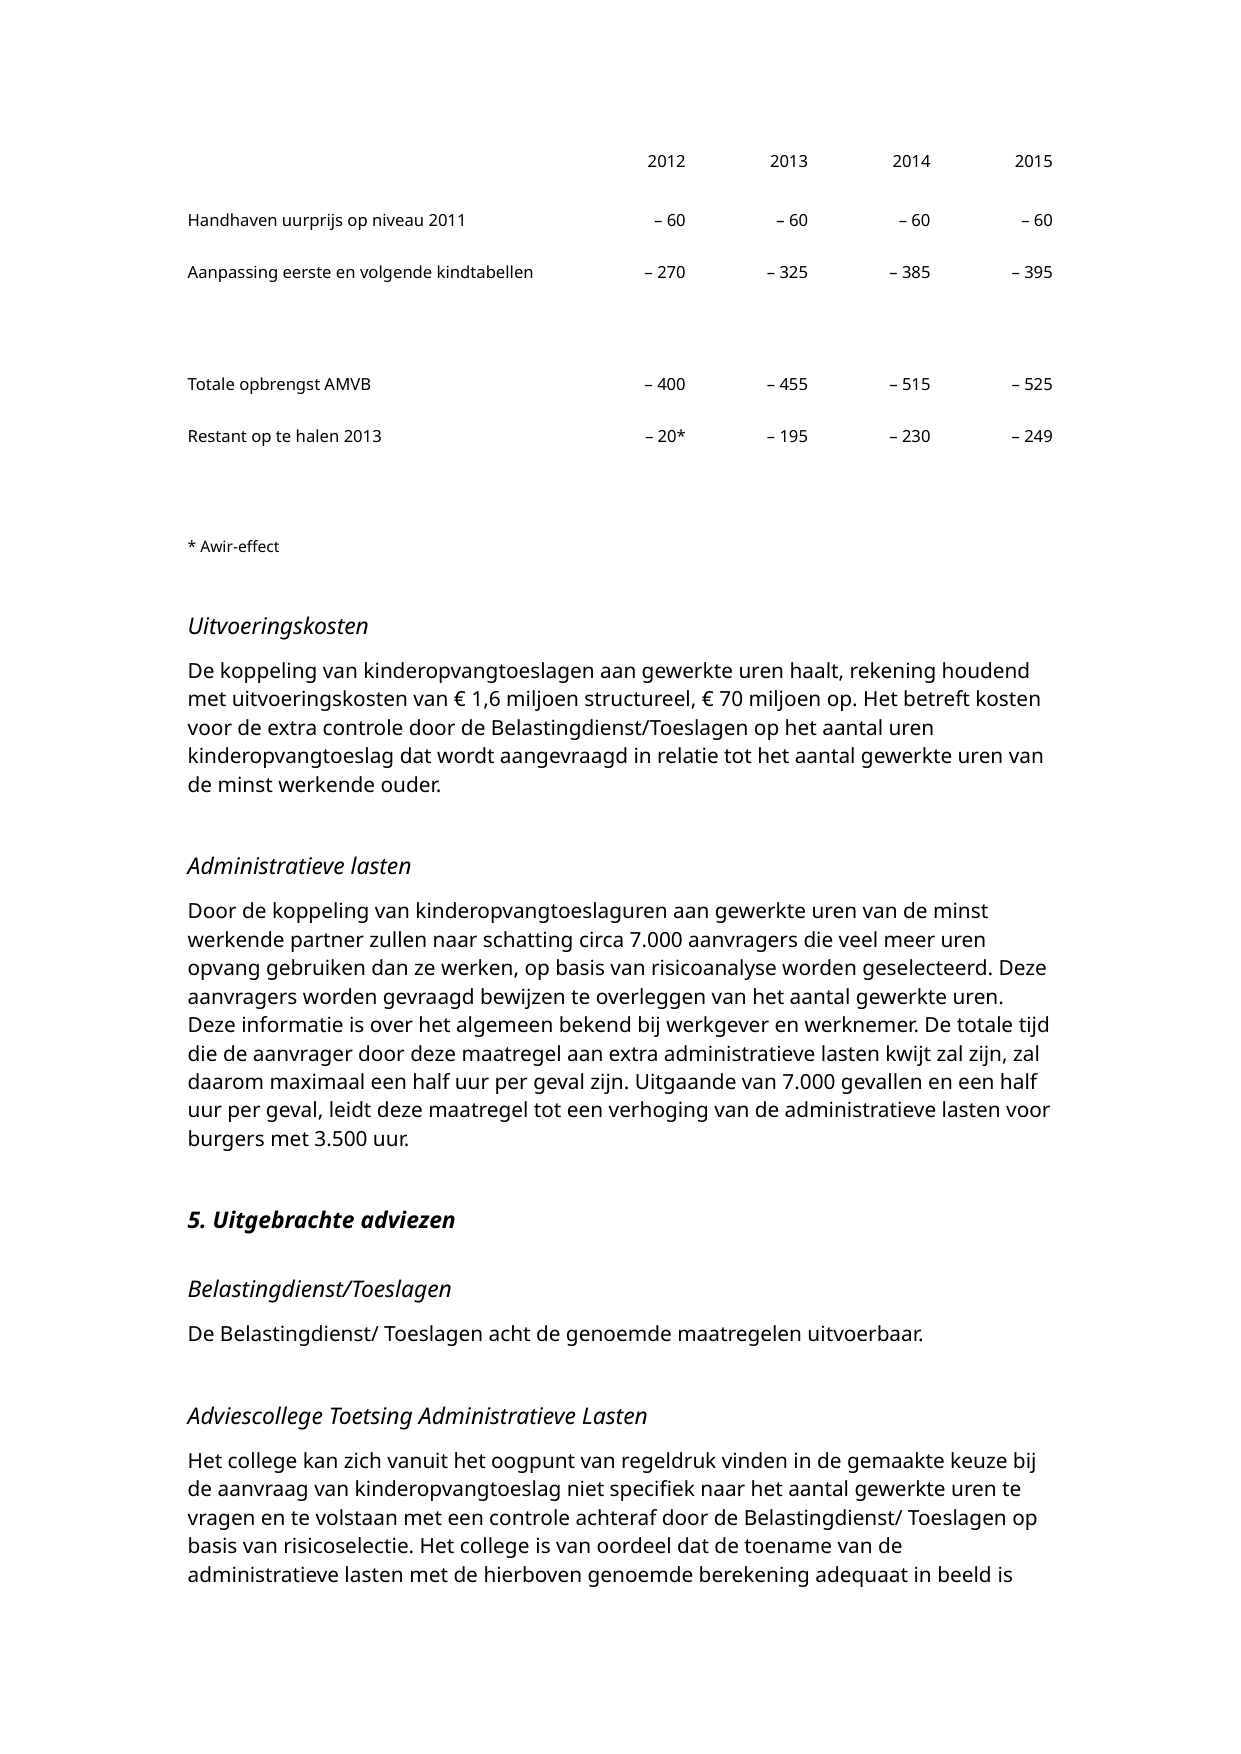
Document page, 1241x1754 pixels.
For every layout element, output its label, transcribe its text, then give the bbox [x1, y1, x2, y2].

table_header 2015 [930, 150, 1053, 208]
table_header 2013 [686, 150, 808, 208]
text Het college kan zich vanuit het oogpunt van regeldruk vinden in de gemaakte keuze bij de aanvraag van kinderopvangtoeslag niet specifiek naar het aantal gewerkte uren te vragen en te volstaan met een controle achteraf door de Belastingdienst/ Toeslagen op basis van risicoselectie. Het college is van oordeel dat de toename van de administratieve lasten met de hierboven genoemde berekening adequaat in beeld is [187, 1446, 1053, 1588]
table_cell – 20* [563, 425, 686, 478]
table_cell Totale opbrengst AMVB [188, 372, 563, 425]
subtitle Belastingdienst/Toeslagen [187, 1273, 1053, 1304]
text * Awir-effect [187, 536, 1053, 557]
table_cell – 525 [930, 372, 1053, 425]
table_cell – 395 [930, 261, 1053, 314]
table_header [188, 150, 563, 208]
table_header 2012 [563, 150, 686, 208]
table_cell [930, 314, 1053, 372]
text Door de koppeling van kinderopvangtoeslaguren aan gewerkte uren van de minst werkende partner zullen naar schatting circa 7.000 aanvragers die veel meer uren opvang gebruiken dan ze werken, op basis van risicoanalyse worden geselecteerd. Deze aanvragers worden gevraagd bewijzen te overleggen van het aantal gewerkte uren. Deze informatie is over het algemeen bekend bij werkgever en werknemer. De totale tijd die de aanvrager door deze maatregel aan extra administratieve lasten kwijt zal zijn, zal daarom maximaal een half uur per geval zijn. Uitgaande van 7.000 gevallen en een half uur per geval, leidt deze maatregel tot een verhoging van de administratieve lasten voor burgers met 3.500 uur. [187, 897, 1053, 1152]
table_cell [563, 314, 686, 372]
table_cell – 60 [930, 209, 1053, 261]
table_cell – 60 [686, 209, 808, 261]
subtitle Uitvoeringskosten [187, 610, 1053, 641]
table_cell – 195 [686, 425, 808, 478]
table_cell – 270 [563, 261, 686, 314]
subtitle Adviescollege Toetsing Administratieve Lasten [187, 1400, 1053, 1431]
table_header 2014 [808, 150, 930, 208]
subtitle Administratieve lasten [187, 850, 1053, 882]
text De Belastingdienst/ Toeslagen acht de genoemde maatregelen uitvoerbaar. [187, 1319, 1053, 1348]
table_cell [188, 314, 563, 372]
table_cell [808, 314, 930, 372]
table_cell – 60 [563, 209, 686, 261]
table_cell [686, 314, 808, 372]
table_cell – 515 [808, 372, 930, 425]
table_cell – 385 [808, 261, 930, 314]
table_cell – 400 [563, 372, 686, 425]
table_cell – 455 [686, 372, 808, 425]
table_cell – 230 [808, 425, 930, 478]
table_cell – 325 [686, 261, 808, 314]
table_cell Aanpassing eerste en volgende kindtabellen [188, 261, 563, 314]
subtitle 5. Uitgebrachte adviezen [187, 1204, 1053, 1236]
text De koppeling van kinderopvangtoeslagen aan gewerkte uren haalt, rekening houdend met uitvoeringskosten van € 1,6 miljoen structureel, € 70 miljoen op. Het betreft kosten voor de extra controle door de Belastingdienst/Toeslagen op het aantal uren kinderopvangtoeslag dat wordt aangevraagd in relatie tot het aantal gewerkte uren van de minst werkende ouder. [187, 656, 1053, 798]
table_cell – 249 [930, 425, 1053, 478]
table_cell Restant op te halen 2013 [188, 425, 563, 478]
table_cell – 60 [808, 209, 930, 261]
table_cell Handhaven uurprijs op niveau 2011 [188, 209, 563, 261]
